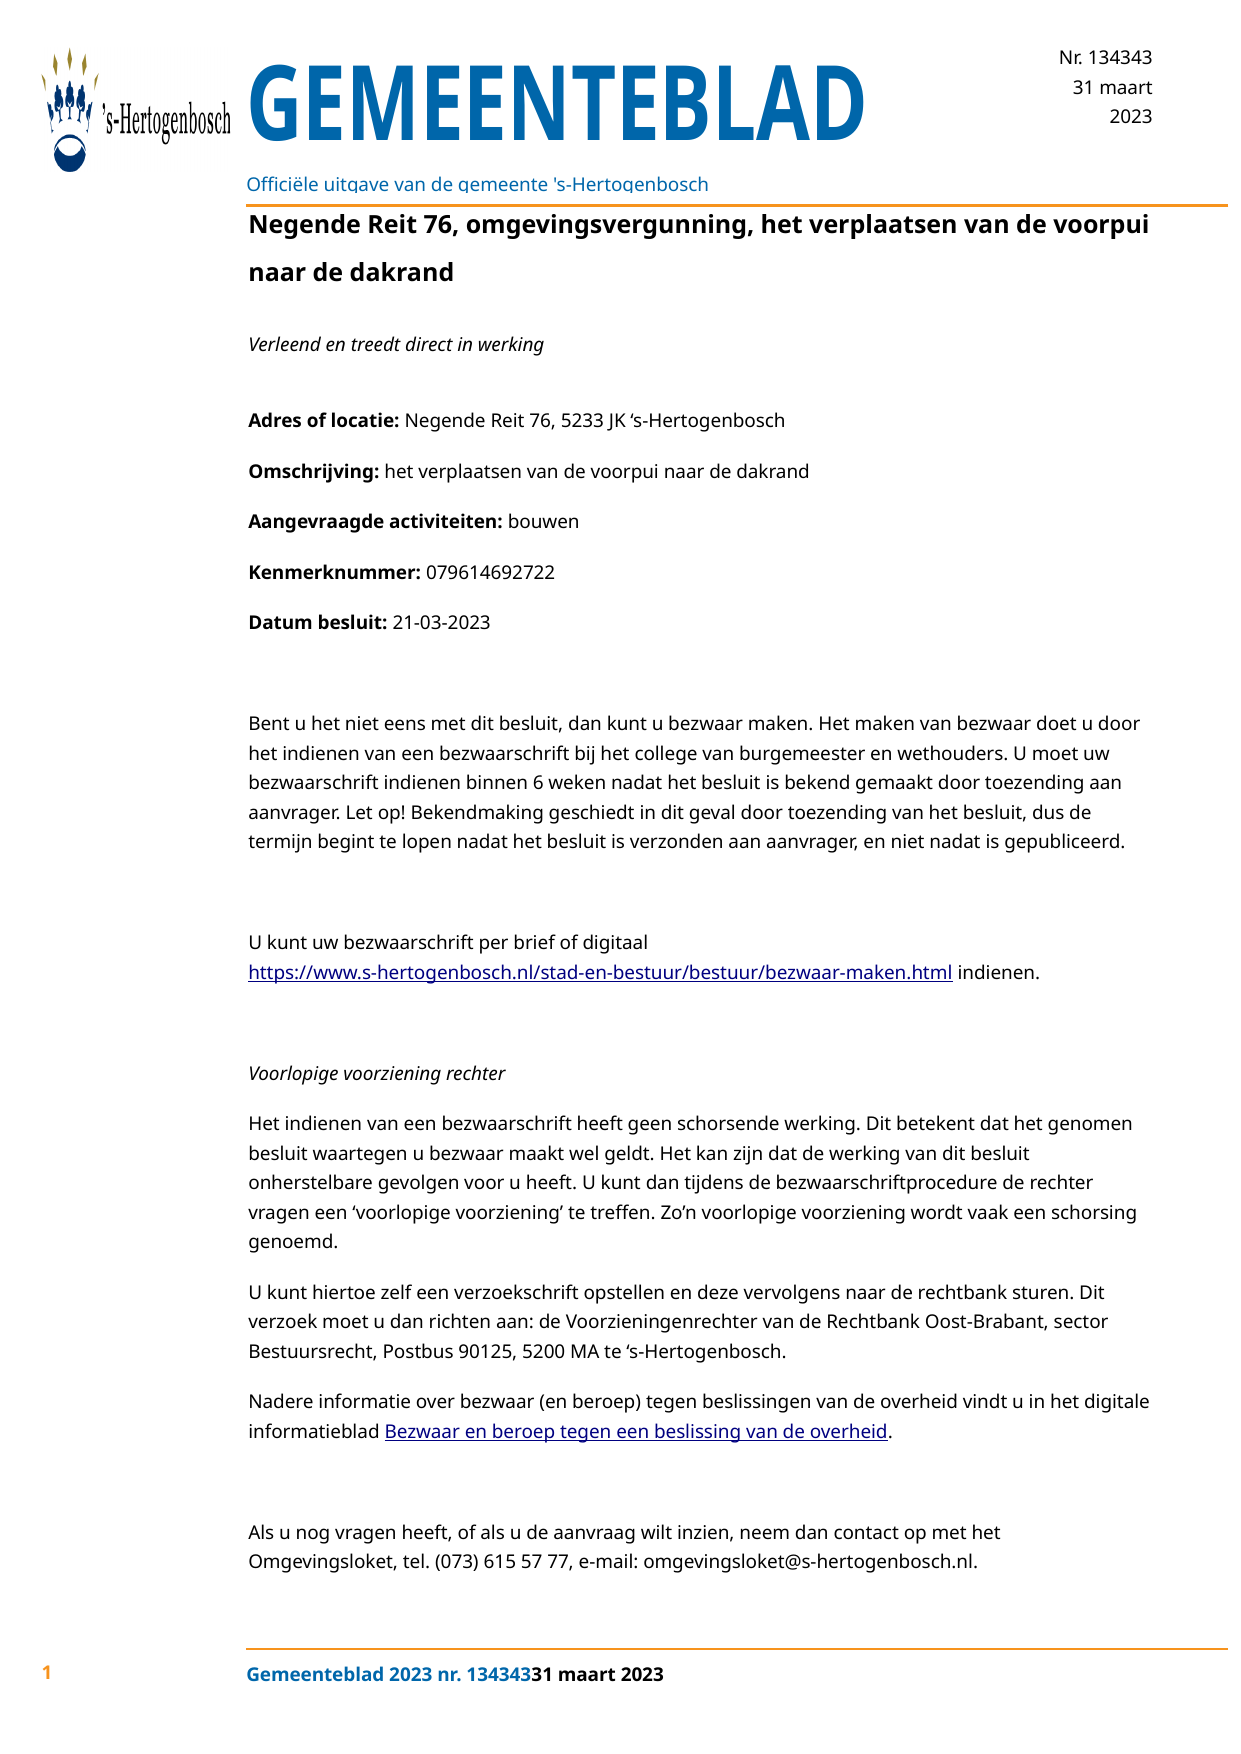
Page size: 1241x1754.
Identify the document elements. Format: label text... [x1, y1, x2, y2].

text Als u nog vragen heeft, of als u de aanvraag wilt inzien, neem dan contact op met het Omgevingsloket, tel. (073) 615 57 77, e-mail: omgevingsloket@s-hertogenbosch.nl. [248, 1519, 1152, 1574]
text Negende Reit 76, omgevingsvergunning, het verplaatsen van de voorpui naar de dakrand [248, 207, 1152, 288]
text Bent u het niet eens met dit besluit, dan kunt u bezwaar maken. Het maken van bezwaar doet u door het indienen van een bezwaarschrift bij het college van burgemeester en wethouders. U moet uw bezwaarschrift indienen binnen 6 weken nadat het besluit is bekend gemaakt door toezending aan aanvrager. Let op! Bekendmaking geschiedt in dit geval door toezending van het besluit, dus de termijn begint te lopen nadat het besluit is verzonden aan aanvrager, en niet nadat is gepubliceerd. [248, 710, 1152, 854]
text Het indienen van een bezwaarschrift heeft geen schorsende werking. Dit betekent dat het genomen besluit waartegen u bezwaar maakt wel geldt. Het kan zijn dat de werking van dit besluit onherstelbare gevolgen voor u heeft. U kunt dan tijdens de bezwaarschriftprocedure de rechter vragen een ‘voorlopige voorziening’ te treffen. Zo’n voorlopige voorziening wordt vaak een schorsing genoemd. [248, 1110, 1152, 1254]
text Nadere informatie over bezwaar (en beroep) tegen beslissingen van de overheid vindt u in het digitale informatieblad Bezwaar en beroep tegen een beslissing van de overheid. [248, 1388, 1152, 1444]
text Datum besluit: 21-03-2023 [248, 609, 1152, 635]
text Verleend en treedt direct in werking [248, 331, 1152, 357]
text Omschrijving: het verplaatsen van de voorpui naar de dakrand [248, 458, 1152, 484]
text Kenmerknummer: 079614692722 [248, 559, 1152, 584]
text Aangevraagde activiteiten: bouwen [248, 508, 1152, 534]
text U kunt uw bezwaarschrift per brief of digitaal https://www.s-hertogenbosch.nl/stad-en-bestuur/bestuur/bezwaar-maken.html indienen. [248, 929, 1152, 984]
text Voorlopige voorziening rechter [248, 1060, 1152, 1085]
text Adres of locatie: Negende Reit 76, 5233 JK ‘s-Hertogenbosch [248, 408, 1152, 433]
text U kunt hiertoe zelf een verzoekschrift opstellen en deze vervolgens naar de rechtbank sturen. Dit verzoek moet u dan richten aan: de Voorzieningenrechter van de Rechtbank Oost-Brabant, sector Bestuursrecht, Postbus 90125, 5200 MA te ‘s-Hertogenbosch. [248, 1279, 1152, 1364]
picture [41, 47, 231, 172]
